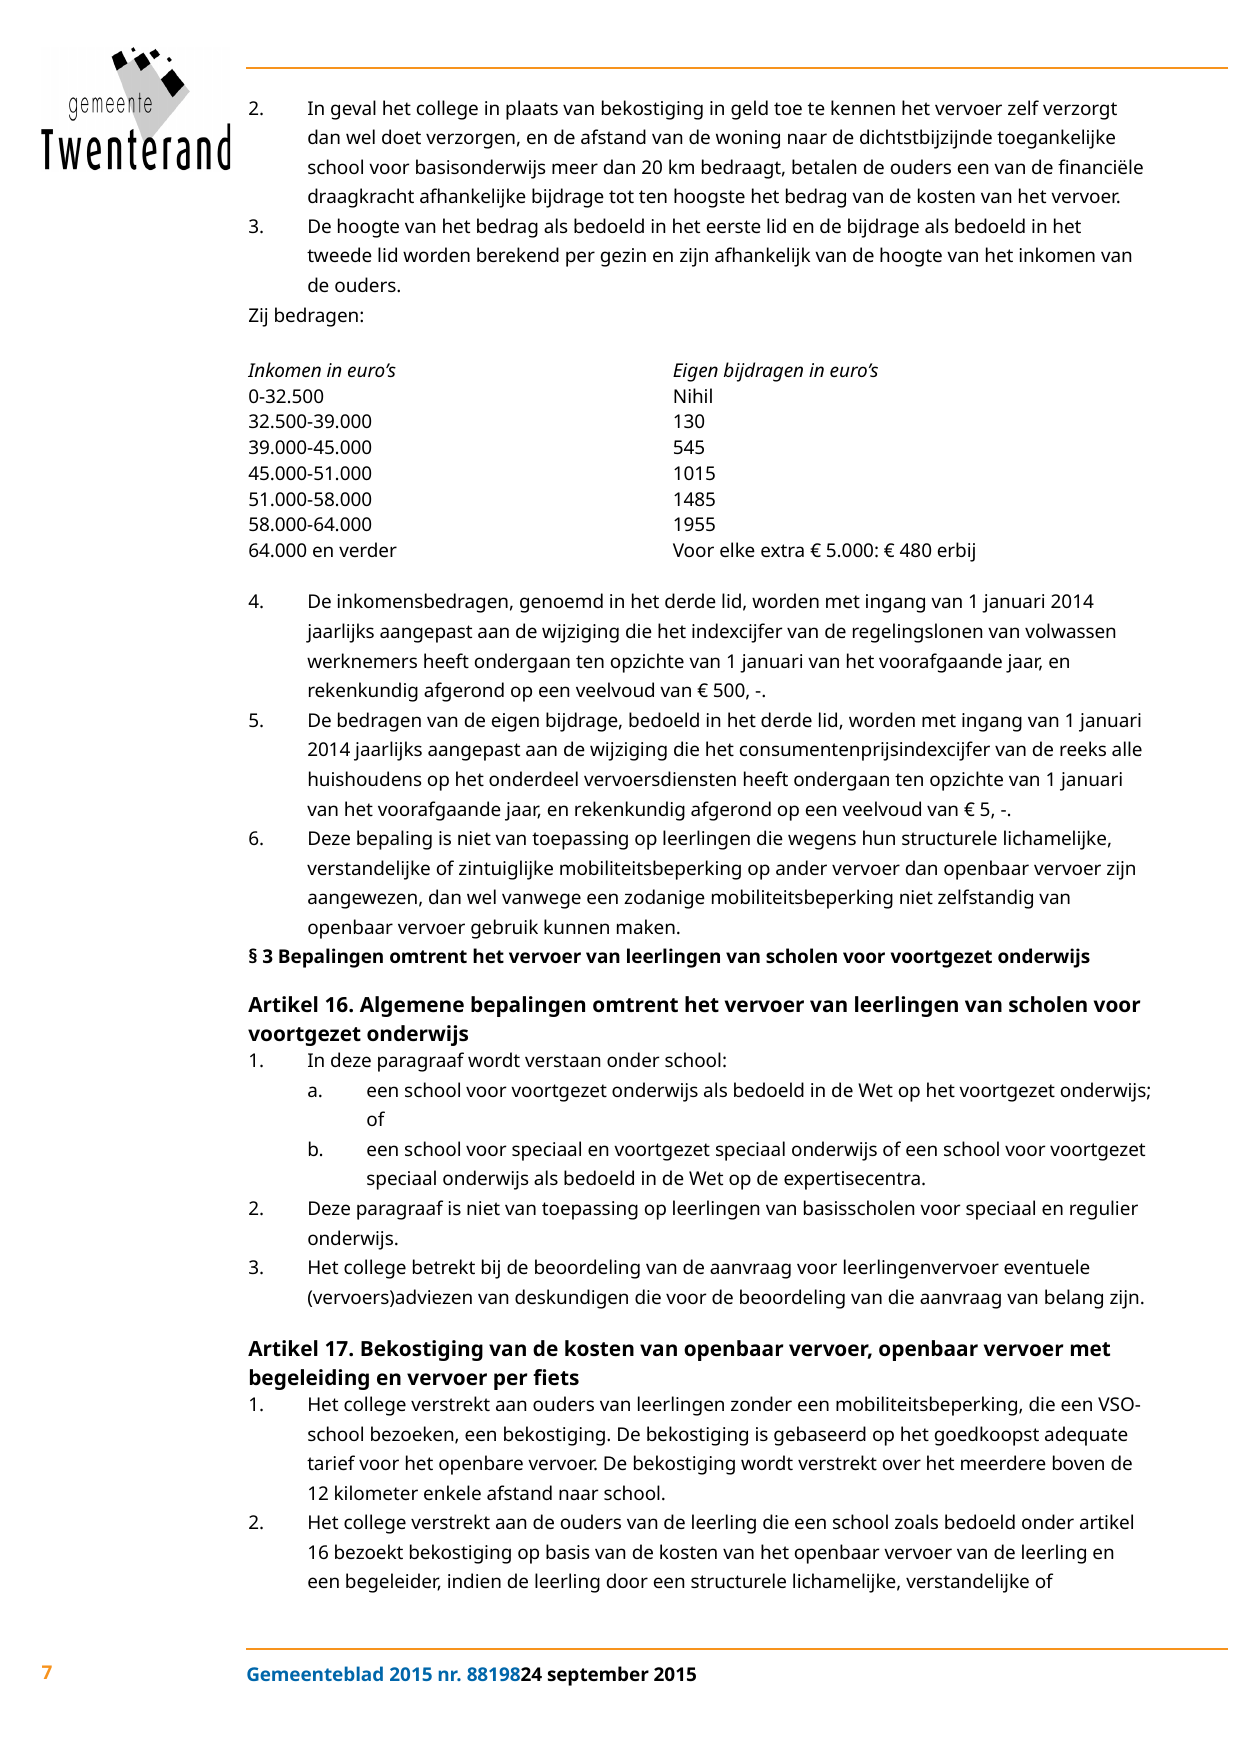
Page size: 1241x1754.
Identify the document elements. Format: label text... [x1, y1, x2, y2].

picture [41, 47, 231, 172]
table_cell 1955 [673, 512, 1152, 537]
list een school voor voortgezet onderwijs als bedoeld in de Wet op het voortgezet onderwijs; of [307, 1077, 1152, 1132]
table_cell 64.000 en verder [248, 537, 673, 563]
list Het college verstrekt aan ouders van leerlingen zonder een mobiliteitsbeperking, die een VSO-school bezoeken, een bekostiging. De bekostiging is gebaseerd op het goedkoopst adequate tarief voor het openbare vervoer. De bekostiging wordt verstrekt over het meerdere boven de 12 kilometer enkele afstand naar school. [248, 1391, 1152, 1506]
list een school voor speciaal en voortgezet speciaal onderwijs of een school voor voortgezet speciaal onderwijs als bedoeld in de Wet op de expertisecentra. [307, 1136, 1152, 1191]
list De bedragen van de eigen bijdrage, bedoeld in het derde lid, worden met ingang van 1 januari 2014 jaarlijks aangepast aan de wijziging die het consumentenprijsindexcijfer van de reeks alle huishoudens op het onderdeel vervoersdiensten heeft ondergaan ten opzichte van 1 januari van het voorafgaande jaar, en rekenkundig afgerond op een veelvoud van € 5, -. [248, 707, 1152, 822]
table_cell 1485 [673, 486, 1152, 512]
table_cell Voor elke extra € 5.000: € 480 erbij [673, 537, 1152, 563]
table_cell 51.000-58.000 [248, 486, 673, 512]
table_cell 130 [673, 409, 1152, 434]
table_cell Nihil [673, 383, 1152, 409]
table_cell 39.000-45.000 [248, 434, 673, 460]
list De inkomensbedragen, genoemd in het derde lid, worden met ingang van 1 januari 2014 jaarlijks aangepast aan de wijziging die het indexcijfer van de regelingslonen van volwassen werknemers heeft ondergaan ten opzichte van 1 januari van het voorafgaande jaar, en rekenkundig afgerond op een veelvoud van € 500, -. [248, 589, 1152, 703]
table_cell 545 [673, 434, 1152, 460]
table_cell 32.500-39.000 [248, 409, 673, 434]
list In geval het college in plaats van bekostiging in geld toe te kennen het vervoer zelf verzorgt dan wel doet verzorgen, en de afstand van de woning naar de dichtstbijzijnde toegankelijke school voor basisonderwijs meer dan 20 km bedraagt, betalen de ouders een van de financiële draagkracht afhankelijke bijdrage tot ten hoogste het bedrag van de kosten van het vervoer. [248, 95, 1152, 209]
table_cell 1015 [673, 460, 1152, 486]
table_cell 45.000-51.000 [248, 460, 673, 486]
list Het college betrekt bij de beoordeling van de aanvraag voor leerlingenvervoer eventuele (vervoers)adviezen van deskundigen die voor de beoordeling van die aanvraag van belang zijn. [248, 1254, 1152, 1309]
table_header Eigen bijdragen in euro’s [673, 357, 1152, 383]
list Deze bepaling is niet van toepassing op leerlingen die wegens hun structurele lichamelijke, verstandelijke of zintuiglijke mobiliteitsbeperking op ander vervoer dan openbaar vervoer zijn aangewezen, dan wel vanwege een zodanige mobiliteitsbeperking niet zelfstandig van openbaar vervoer gebruik kunnen maken. [248, 825, 1152, 940]
text Artikel 17. Bekostiging van de kosten van openbaar vervoer, openbaar vervoer met begeleiding en vervoer per fiets [248, 1334, 1152, 1391]
table_cell 0-32.500 [248, 383, 673, 409]
table_cell 58.000-64.000 [248, 512, 673, 537]
list De hoogte van het bedrag als bedoeld in het eerste lid en de bijdrage als bedoeld in het tweede lid worden berekend per gezin en zijn afhankelijk van de hoogte van het inkomen van de ouders. [248, 213, 1152, 298]
list In deze paragraaf wordt verstaan onder school: [248, 1047, 1152, 1073]
table_header Inkomen in euro’s [248, 357, 673, 383]
text § 3 Bepalingen omtrent het vervoer van leerlingen van scholen voor voortgezet onderwijs [248, 944, 1152, 969]
list Deze paragraaf is niet van toepassing op leerlingen van basisscholen voor speciaal en regulier onderwijs. [248, 1195, 1152, 1250]
list Het college verstrekt aan de ouders van de leerling die een school zoals bedoeld onder artikel 16 bezoekt bekostiging op basis van de kosten van het openbaar vervoer van de leerling en een begeleider, indien de leerling door een structurele lichamelijke, verstandelijke of [248, 1509, 1152, 1594]
text Artikel 16. Algemene bepalingen omtrent het vervoer van leerlingen van scholen voor voortgezet onderwijs [248, 990, 1152, 1047]
text Zij bedragen: [248, 302, 1152, 328]
